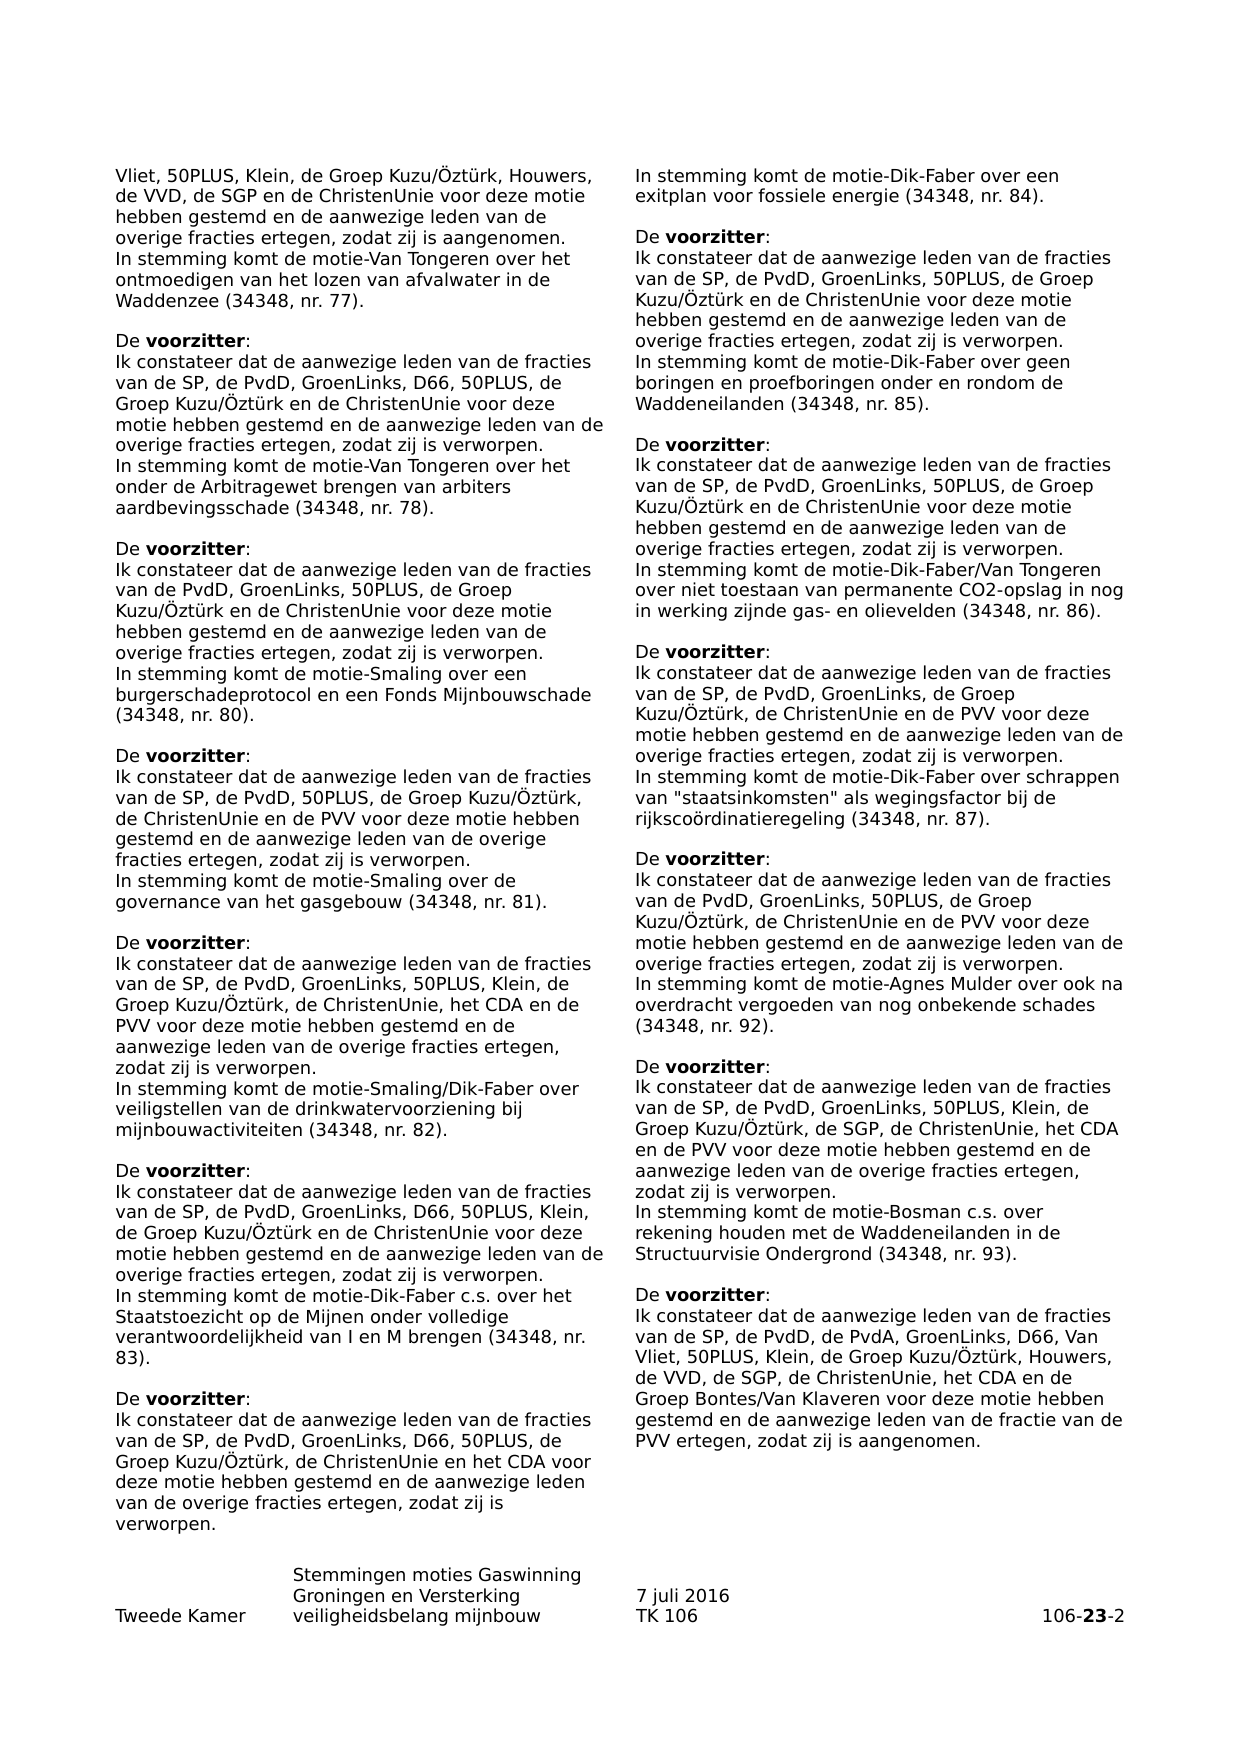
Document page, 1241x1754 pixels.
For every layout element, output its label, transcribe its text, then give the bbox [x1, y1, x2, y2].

text Ik constateer dat de aanwezige leden van de fracties van de SP, de PvdD, GroenLinks, D66, 50PLUS, de Groep Kuzu/Öztürk, de ChristenUnie en het CDA voor deze motie hebben gestemd en de aanwezige leden van de overige fracties ertegen, zodat zij is verworpen. [115, 1410, 605, 1535]
text In stemming komt de motie-Dik-Faber c.s. over het Staatstoezicht op de Mijnen onder volledige verantwoordelijkheid van I en M brengen (34348, nr. 83). [115, 1286, 605, 1369]
text De voorzitter: [635, 642, 1125, 662]
text De voorzitter: [115, 1161, 605, 1181]
text De voorzitter: [635, 1285, 1125, 1306]
text Ik constateer dat de aanwezige leden van de fracties van de SP, de PvdD, GroenLinks, D66, 50PLUS, Klein, de Groep Kuzu/Öztürk en de ChristenUnie voor deze motie hebben gestemd en de aanwezige leden van de overige fracties ertegen, zodat zij is verworpen. [115, 1181, 605, 1286]
text In stemming komt de motie-Smaling over een burgerschadeprotocol en een Fonds Mijnbouwschade (34348, nr. 80). [115, 663, 605, 726]
text De voorzitter: [115, 538, 605, 559]
text In stemming komt de motie-Agnes Mulder over ook na overdracht vergoeden van nog onbekende schades (34348, nr. 92). [635, 974, 1125, 1037]
text In stemming komt de motie-Van Tongeren over het onder de Arbitragewet brengen van arbiters aardbevingsschade (34348, nr. 78). [115, 456, 605, 518]
text In stemming komt de motie-Dik-Faber over geen boringen en proefboringen onder en rondom de Waddeneilanden (34348, nr. 85). [635, 352, 1125, 414]
text Vliet, 50PLUS, Klein, de Groep Kuzu/Öztürk, Houwers, de VVD, de SGP en de ChristenUnie voor deze motie hebben gestemd en de aanwezige leden van de overige fracties ertegen, zodat zij is aangenomen. [115, 165, 605, 249]
text De voorzitter: [635, 1057, 1125, 1077]
text De voorzitter: [115, 932, 605, 953]
text In stemming komt de motie-Van Tongeren over het ontmoedigen van het lozen van afvalwater in de Waddenzee (34348, nr. 77). [115, 249, 605, 311]
text Ik constateer dat de aanwezige leden van de fracties van de SP, de PvdD, GroenLinks, D66, 50PLUS, de Groep Kuzu/Öztürk en de ChristenUnie voor deze motie hebben gestemd en de aanwezige leden van de overige fracties ertegen, zodat zij is verworpen. [115, 352, 605, 456]
text Ik constateer dat de aanwezige leden van de fracties van de SP, de PvdD, GroenLinks, 50PLUS, Klein, de Groep Kuzu/Öztürk, de SGP, de ChristenUnie, het CDA en de PVV voor deze motie hebben gestemd en de aanwezige leden van de overige fracties ertegen, zodat zij is verworpen. [635, 1077, 1125, 1202]
text Ik constateer dat de aanwezige leden van de fracties van de SP, de PvdD, 50PLUS, de Groep Kuzu/Öztürk, de ChristenUnie en de PVV voor deze motie hebben gestemd en de aanwezige leden van de overige fracties ertegen, zodat zij is verworpen. [115, 767, 605, 871]
text In stemming komt de motie-Smaling over de governance van het gasgebouw (34348, nr. 81). [115, 871, 605, 912]
text De voorzitter: [115, 746, 605, 767]
text De voorzitter: [635, 434, 1125, 455]
text Ik constateer dat de aanwezige leden van de fracties van de PvdD, GroenLinks, 50PLUS, de Groep Kuzu/Öztürk en de ChristenUnie voor deze motie hebben gestemd en de aanwezige leden van de overige fracties ertegen, zodat zij is verworpen. [115, 559, 605, 663]
text Ik constateer dat de aanwezige leden van de fracties van de PvdD, GroenLinks, 50PLUS, de Groep Kuzu/Öztürk, de ChristenUnie en de PVV voor deze motie hebben gestemd en de aanwezige leden van de overige fracties ertegen, zodat zij is verworpen. [635, 870, 1125, 974]
text De voorzitter: [115, 1389, 605, 1410]
text De voorzitter: [115, 331, 605, 352]
text In stemming komt de motie-Dik-Faber/Van Tongeren over niet toestaan van permanente CO2-opslag in nog in werking zijnde gas- en olievelden (34348, nr. 86). [635, 559, 1125, 622]
text Ik constateer dat de aanwezige leden van de fracties van de SP, de PvdD, GroenLinks, 50PLUS, de Groep Kuzu/Öztürk en de ChristenUnie voor deze motie hebben gestemd en de aanwezige leden van de overige fracties ertegen, zodat zij is verworpen. [635, 455, 1125, 559]
text Ik constateer dat de aanwezige leden van de fracties van de SP, de PvdD, GroenLinks, de Groep Kuzu/Öztürk, de ChristenUnie en de PVV voor deze motie hebben gestemd en de aanwezige leden van de overige fracties ertegen, zodat zij is verworpen. [635, 662, 1125, 767]
text Ik constateer dat de aanwezige leden van de fracties van de SP, de PvdD, GroenLinks, 50PLUS, de Groep Kuzu/Öztürk en de ChristenUnie voor deze motie hebben gestemd en de aanwezige leden van de overige fracties ertegen, zodat zij is verworpen. [635, 248, 1125, 352]
text In stemming komt de motie-Bosman c.s. over rekening houden met de Waddeneilanden in de Structuurvisie Ondergrond (34348, nr. 93). [635, 1202, 1125, 1265]
text In stemming komt de motie-Smaling/Dik-Faber over veiligstellen van de drinkwatervoorziening bij mijnbouwactiviteiten (34348, nr. 82). [115, 1078, 605, 1141]
text De voorzitter: [635, 227, 1125, 248]
text In stemming komt de motie-Dik-Faber over een exitplan voor fossiele energie (34348, nr. 84). [635, 165, 1125, 207]
text De voorzitter: [635, 849, 1125, 870]
text Ik constateer dat de aanwezige leden van de fracties van de SP, de PvdD, de PvdA, GroenLinks, D66, Van Vliet, 50PLUS, Klein, de Groep Kuzu/Öztürk, Houwers, de VVD, de SGP, de ChristenUnie, het CDA en de Groep Bontes/Van Klaveren voor deze motie hebben gestemd en de aanwezige leden van de fractie van de PVV ertegen, zodat zij is aangenomen. [635, 1306, 1125, 1451]
text Ik constateer dat de aanwezige leden van de fracties van de SP, de PvdD, GroenLinks, 50PLUS, Klein, de Groep Kuzu/Öztürk, de ChristenUnie, het CDA en de PVV voor deze motie hebben gestemd en de aanwezige leden van de overige fracties ertegen, zodat zij is verworpen. [115, 953, 605, 1078]
text In stemming komt de motie-Dik-Faber over schrappen van "staatsinkomsten" als wegingsfactor bij de rijkscoördinatieregeling (34348, nr. 87). [635, 767, 1125, 829]
